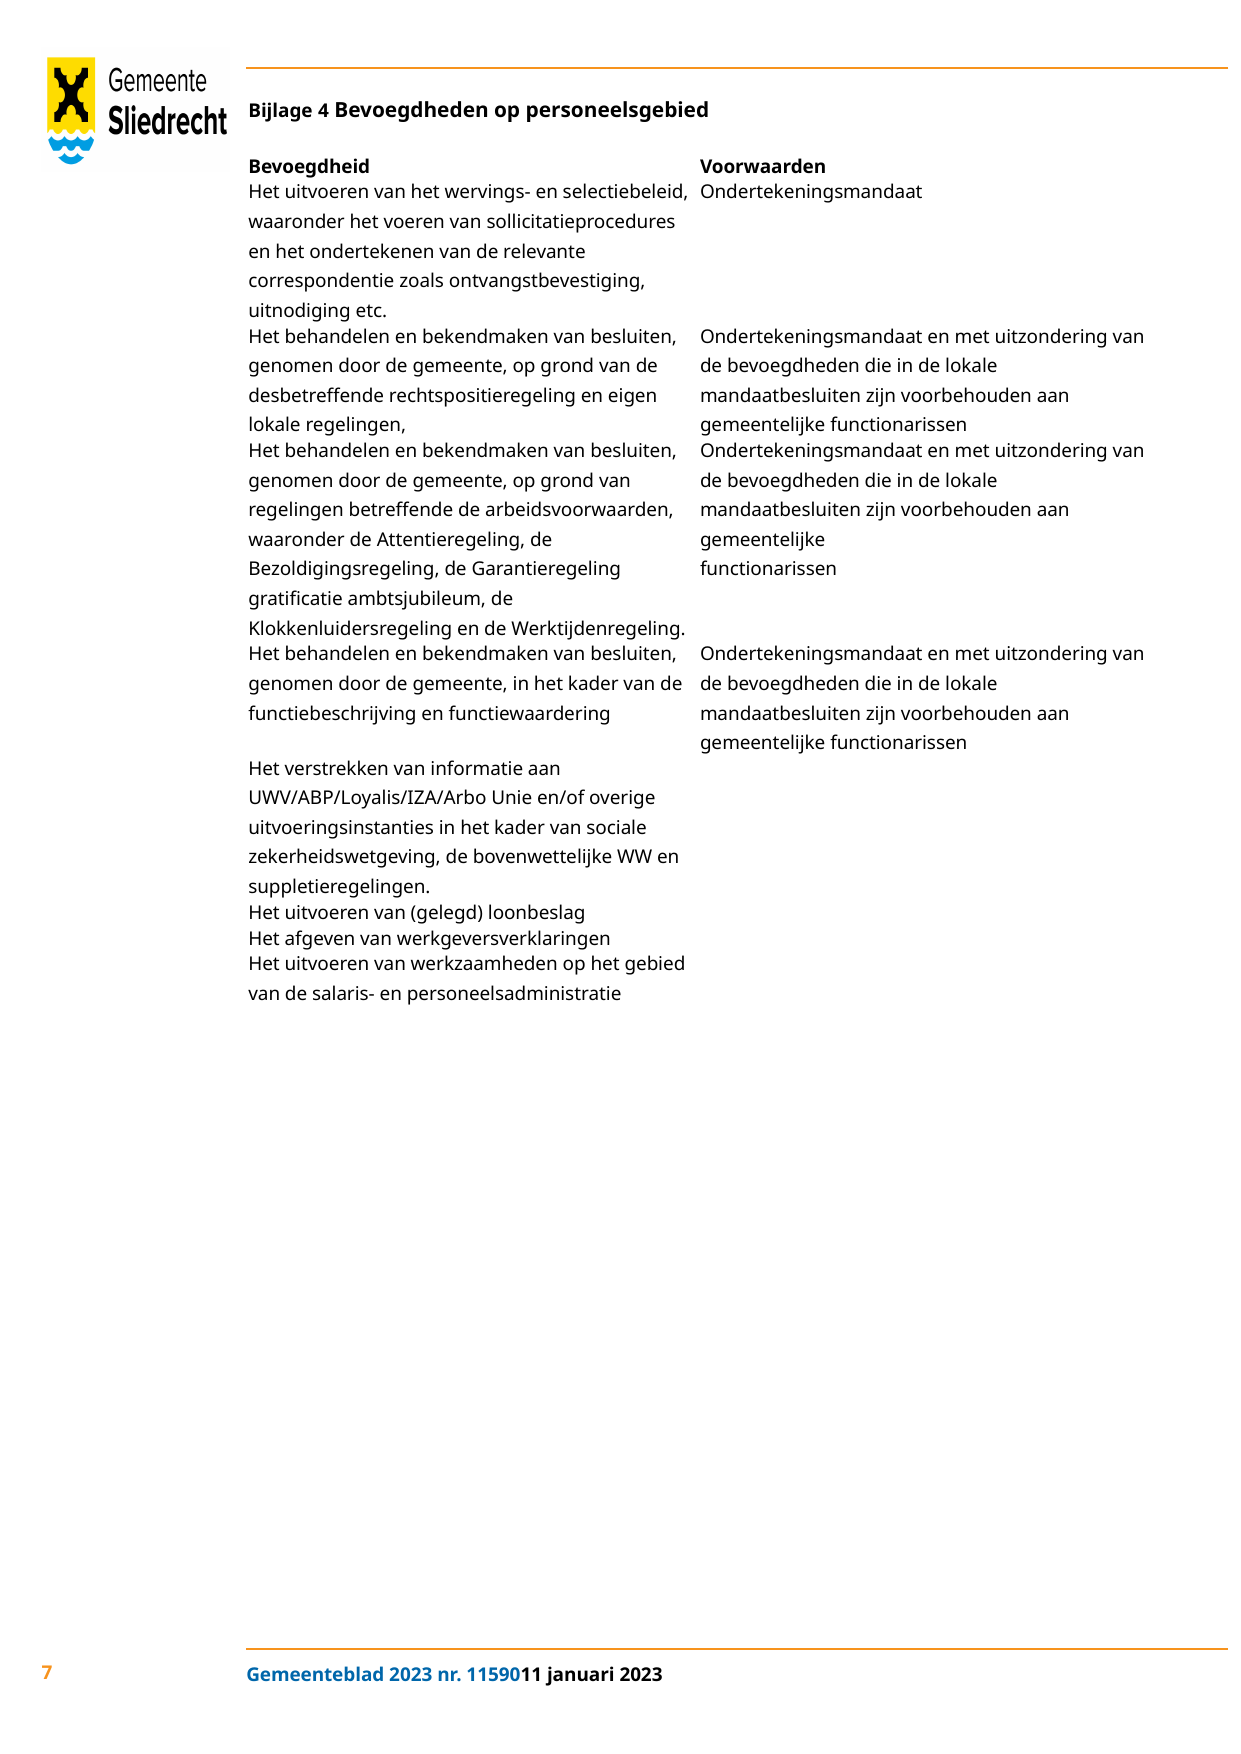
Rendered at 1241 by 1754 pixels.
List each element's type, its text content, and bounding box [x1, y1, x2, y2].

table_cell Ondertekeningsmandaat en met uitzondering van de bevoegdheden die in de lokale mandaatbesluiten zijn voorbehouden aan gemeentelijke functionarissen [700, 437, 1152, 641]
table_cell Het uitvoeren van het wervings- en selectiebeleid, waaronder het voeren van sollicitatieprocedures en het ondertekenen van de relevante correspondentie zoals ontvangstbevestiging, uitnodiging etc. [248, 179, 700, 323]
table_cell [700, 899, 1152, 925]
table_cell Het uitvoeren van werkzaamheden op het gebied van de salaris- en personeelsadministratie [248, 951, 700, 1006]
table_header Bevoegdheid [248, 153, 700, 179]
table_cell [700, 951, 1152, 1006]
text Bijlage 4 Bevoegdheden op personeelsgebied [248, 95, 1152, 123]
table_cell [700, 925, 1152, 951]
table_cell Het behandelen en bekendmaken van besluiten, genomen door de gemeente, op grond van regelingen betreffende de arbeidsvoorwaarden, waaronder de Attentieregeling, de Bezoldigingsregeling, de Garantieregeling gratificatie ambtsjubileum, de Klokkenluidersregeling en de Werktijdenregeling. [248, 437, 700, 641]
table_header Voorwaarden [700, 153, 1152, 179]
table_cell Het verstrekken van informatie aan UWV/ABP/Loyalis/IZA/Arbo Unie en/of overige uitvoeringsinstanties in het kader van sociale zekerheidswetgeving, de bovenwettelijke WW en suppletieregelingen. [248, 755, 700, 899]
table_cell Ondertekeningsmandaat en met uitzondering van de bevoegdheden die in de lokale mandaatbesluiten zijn voorbehouden aan gemeentelijke functionarissen [700, 323, 1152, 437]
picture [41, 47, 231, 172]
table_cell Het behandelen en bekendmaken van besluiten, genomen door de gemeente, in het kader van de functiebeschrijving en functiewaardering [248, 641, 700, 755]
table_cell Het uitvoeren van (gelegd) loonbeslag [248, 899, 700, 925]
table_cell Het afgeven van werkgeversverklaringen [248, 925, 700, 951]
table_cell [700, 755, 1152, 899]
table_cell Ondertekeningsmandaat [700, 179, 1152, 323]
table_cell Het behandelen en bekendmaken van besluiten, genomen door de gemeente, op grond van de desbetreffende rechtspositieregeling en eigen lokale regelingen, [248, 323, 700, 437]
table_cell Ondertekeningsmandaat en met uitzondering van de bevoegdheden die in de lokale mandaatbesluiten zijn voorbehouden aan gemeentelijke functionarissen [700, 641, 1152, 755]
